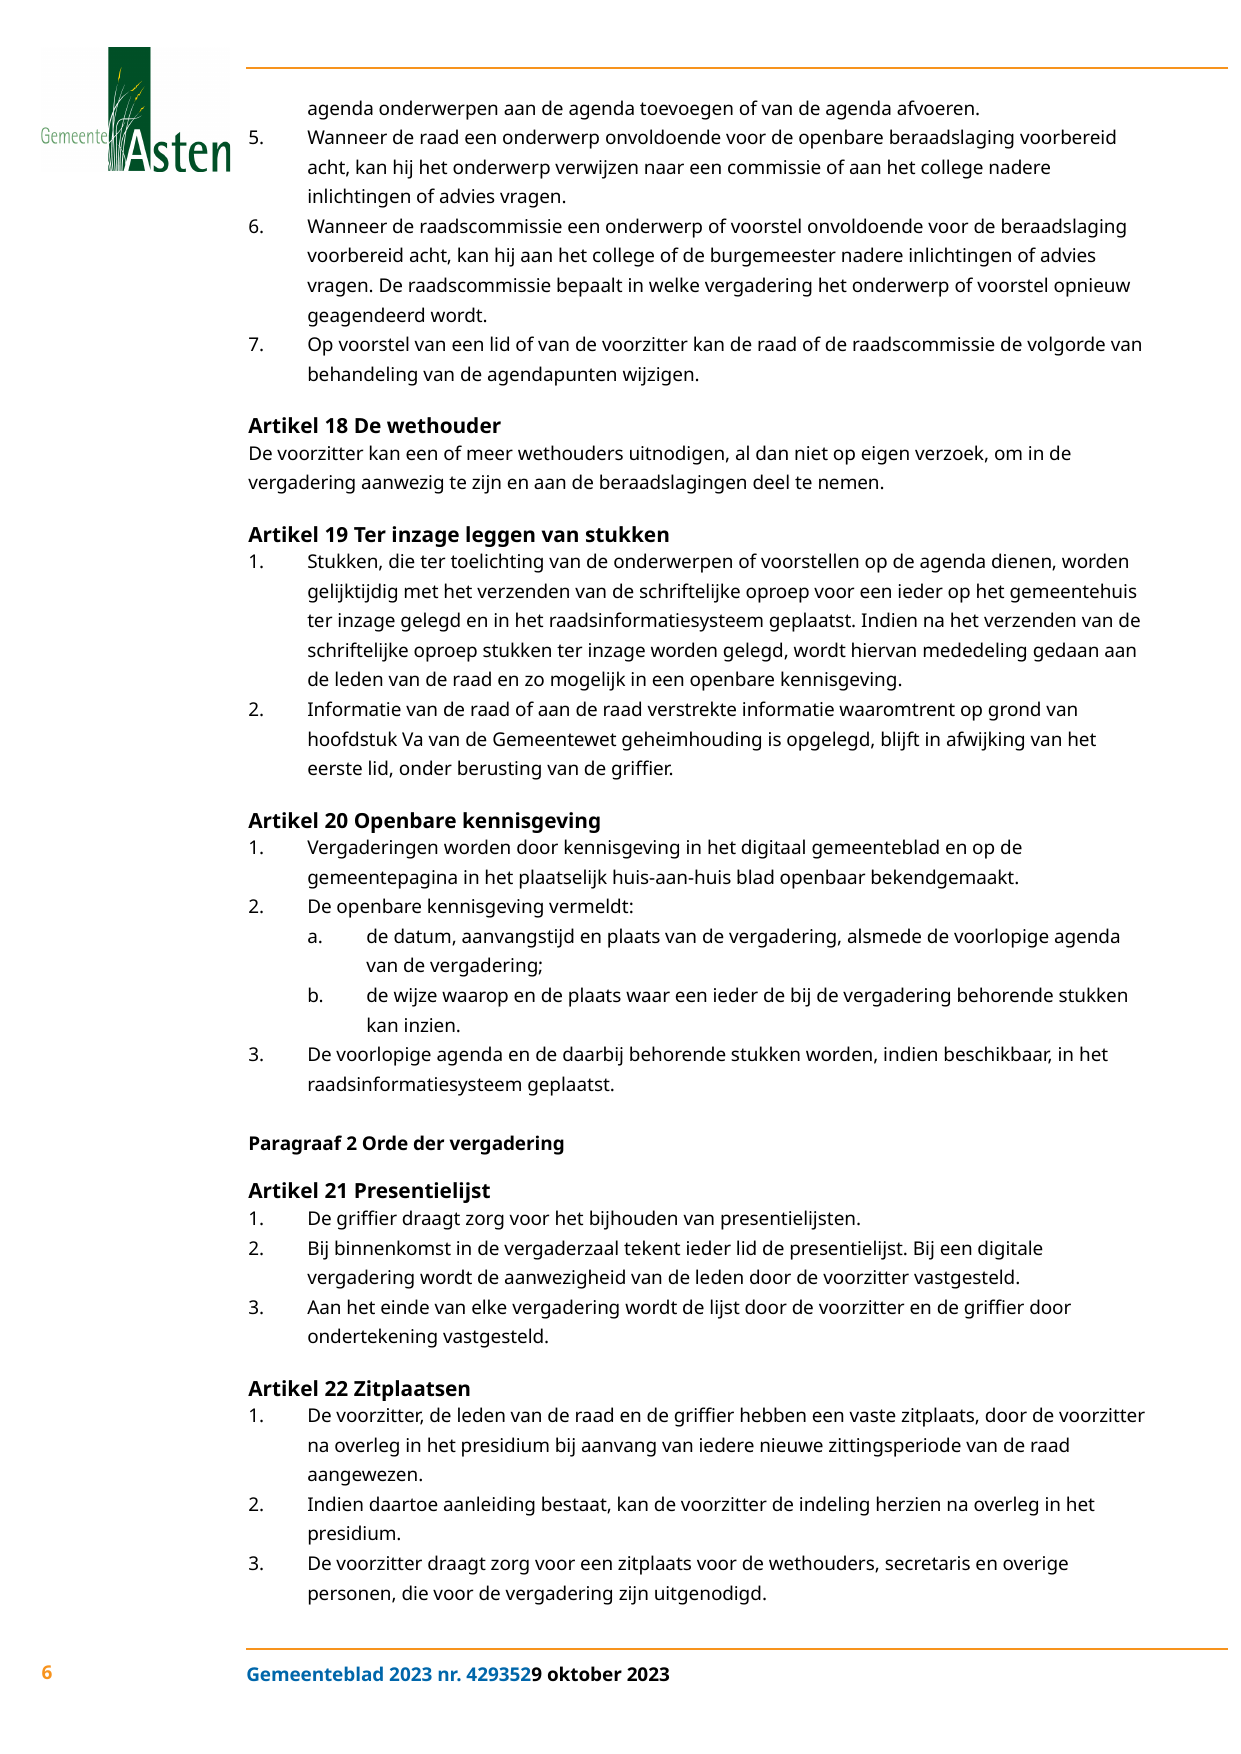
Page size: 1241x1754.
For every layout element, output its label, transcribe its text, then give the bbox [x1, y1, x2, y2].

list Aan het einde van elke vergadering wordt de lijst door de voorzitter en de griffier door ondertekening vastgesteld. [248, 1294, 1152, 1349]
list Wanneer de raadscommissie een onderwerp of voorstel onvoldoende voor de beraadslaging voorbereid acht, kan hij aan het college of de burgemeester nadere inlichtingen of advies vragen. De raadscommissie bepaalt in welke vergadering het onderwerp of voorstel opnieuw geagendeerd wordt. [248, 213, 1152, 328]
list De voorlopige agenda en de daarbij behorende stukken worden, indien beschikbaar, in het raadsinformatiesysteem geplaatst. [248, 1041, 1152, 1097]
list Bij binnenkomst in de vergaderzaal tekent ieder lid de presentielijst. Bij een digitale vergadering wordt de aanwezigheid van de leden door de voorzitter vastgesteld. [248, 1235, 1152, 1290]
list De voorzitter, de leden van de raad en de griffier hebben een vaste zitplaats, door de voorzitter na overleg in het presidium bij aanvang van iedere nieuwe zittingsperiode van de raad aangewezen. [248, 1402, 1152, 1487]
list Indien daartoe aanleiding bestaat, kan de voorzitter de indeling herzien na overleg in het presidium. [248, 1491, 1152, 1546]
list agenda onderwerpen aan de agenda toevoegen of van de agenda afvoeren. [248, 95, 1152, 121]
list De griffier draagt zorg voor het bijhouden van presentielijsten. [248, 1205, 1152, 1231]
list Informatie van de raad of aan de raad verstrekte informatie waaromtrent op grond van hoofdstuk Va van de Gemeentewet geheimhouding is opgelegd, blijft in afwijking van het eerste lid, onder berusting van de griffier. [248, 696, 1152, 781]
list Wanneer de raad een onderwerp onvoldoende voor de openbare beraadslaging voorbereid acht, kan hij het onderwerp verwijzen naar een commissie of aan het college nadere inlichtingen of advies vragen. [248, 124, 1152, 209]
text Paragraaf 2 Orde der vergadering [248, 1130, 1152, 1156]
list Stukken, die ter toelichting van de onderwerpen of voorstellen op de agenda dienen, worden gelijktijdig met het verzenden van de schriftelijke oproep voor een ieder op het gemeentehuis ter inzage gelegd en in het raadsinformatiesysteem geplaatst. Indien na het verzenden van de schriftelijke oproep stukken ter inzage worden gelegd, wordt hiervan mededeling gedaan aan de leden van de raad en zo mogelijk in een openbare kennisgeving. [248, 548, 1152, 692]
text Artikel 18 De wethouder [248, 411, 1152, 440]
list De voorzitter draagt zorg voor een zitplaats voor de wethouders, secretaris en overige personen, die voor de vergadering zijn uitgenodigd. [248, 1550, 1152, 1606]
text Artikel 22 Zitplaatsen [248, 1374, 1152, 1402]
picture [41, 47, 231, 172]
text Artikel 21 Presentielijst [248, 1177, 1152, 1205]
text De voorzitter kan een of meer wethouders uitnodigen, al dan niet op eigen verzoek, om in de vergadering aanwezig te zijn en aan de beraadslagingen deel te nemen. [248, 440, 1152, 495]
list De openbare kennisgeving vermeldt: [248, 893, 1152, 919]
list Op voorstel van een lid of van de voorzitter kan de raad of de raadscommissie de volgorde van behandeling van de agendapunten wijzigen. [248, 331, 1152, 387]
text Artikel 20 Openbare kennisgeving [248, 806, 1152, 834]
list Vergaderingen worden door kennisgeving in het digitaal gemeenteblad en op de gemeentepagina in het plaatselijk huis-aan-huis blad openbaar bekendgemaakt. [248, 834, 1152, 889]
list de wijze waarop en de plaats waar een ieder de bij de vergadering behorende stukken kan inzien. [307, 982, 1152, 1037]
text Artikel 19 Ter inzage leggen van stukken [248, 520, 1152, 548]
list de datum, aanvangstijd en plaats van de vergadering, alsmede de voorlopige agenda van de vergadering; [307, 923, 1152, 978]
